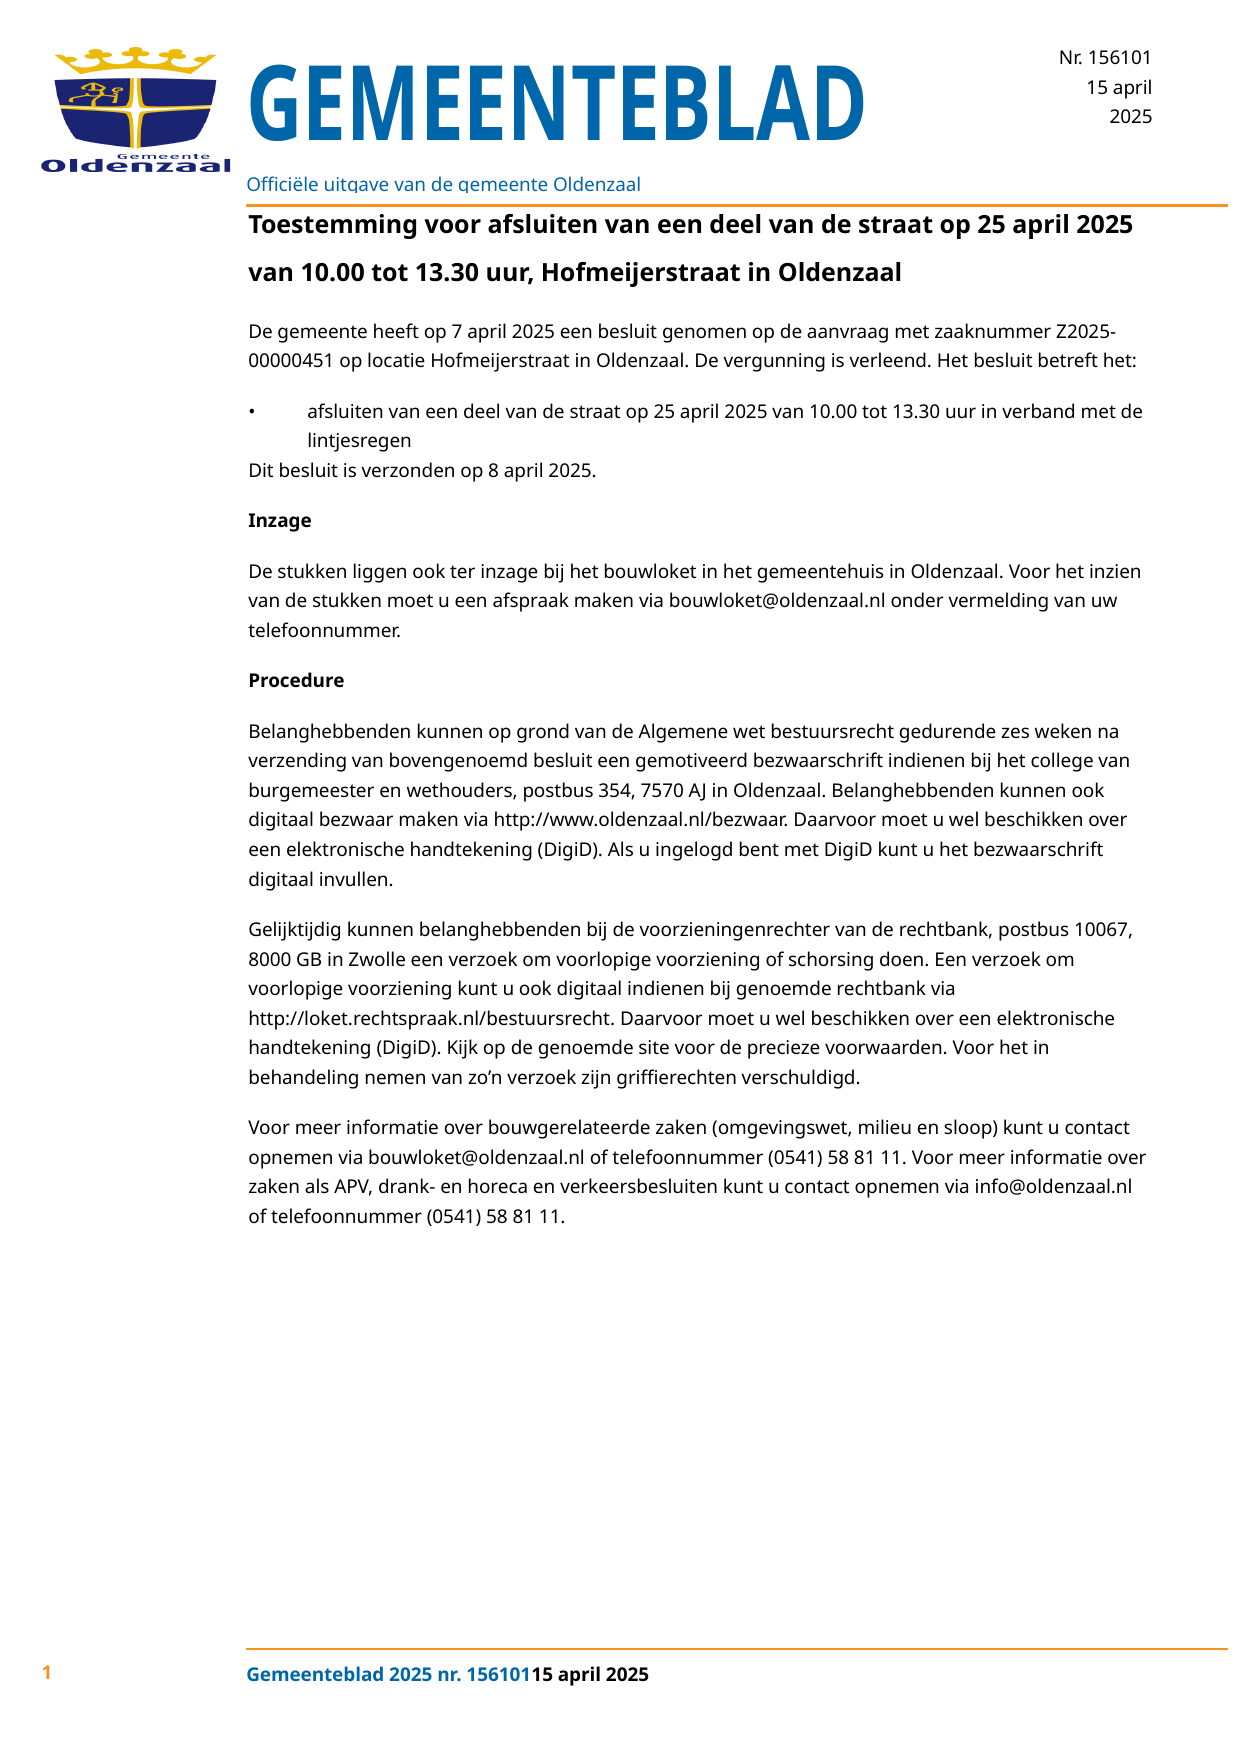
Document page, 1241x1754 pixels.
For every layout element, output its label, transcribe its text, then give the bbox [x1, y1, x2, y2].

text Procedure [248, 667, 1152, 693]
text De stukken liggen ook ter inzage bij het bouwloket in het gemeentehuis in Oldenzaal. Voor het inzien van de stukken moet u een afspraak maken via bouwloket@oldenzaal.nl onder vermelding van uw telefoonnummer. [248, 558, 1152, 643]
text Belanghebbenden kunnen op grond van de Algemene wet bestuursrecht gedurende zes weken na verzending van bovengenoemd besluit een gemotiveerd bezwaarschrift indienen bij het college van burgemeester en wethouders, postbus 354, 7570 AJ in Oldenzaal. Belanghebbenden kunnen ook digitaal bezwaar maken via http://www.oldenzaal.nl/bezwaar. Daarvoor moet u wel beschikken over een elektronische handtekening (DigiD). Als u ingelogd bent met DigiD kunt u het bezwaarschrift digitaal invullen. [248, 718, 1152, 892]
text De gemeente heeft op 7 april 2025 een besluit genomen op de aanvraag met zaaknummer Z2025-00000451 op locatie Hofmeijerstraat in Oldenzaal. De vergunning is verleend. Het besluit betreft het: [248, 318, 1152, 373]
picture [41, 47, 231, 172]
text Dit besluit is verzonden op 8 april 2025. [248, 457, 1152, 483]
text Inzage [248, 507, 1152, 533]
text Voor meer informatie over bouwgerelateerde zaken (omgevingswet, milieu en sloop) kunt u contact opnemen via bouwloket@oldenzaal.nl of telefoonnummer (0541) 58 81 11. Voor meer informatie over zaken als APV, drank- en horeca en verkeersbesluiten kunt u contact opnemen via info@oldenzaal.nl of telefoonnummer (0541) 58 81 11. [248, 1114, 1152, 1229]
text Toestemming voor afsluiten van een deel van de straat op 25 april 2025 van 10.00 tot 13.30 uur, Hofmeijerstraat in Oldenzaal [248, 207, 1152, 288]
list afsluiten van een deel van de straat op 25 april 2025 van 10.00 tot 13.30 uur in verband met de lintjesregen [248, 398, 1152, 453]
text Gelijktijdig kunnen belanghebbenden bij de voorzieningenrechter van de rechtbank, postbus 10067, 8000 GB in Zwolle een verzoek om voorlopige voorziening of schorsing doen. Een verzoek om voorlopige voorziening kunt u ook digitaal indienen bij genoemde rechtbank via http://loket.rechtspraak.nl/bestuursrecht. Daarvoor moet u wel beschikken over een elektronische handtekening (DigiD). Kijk op de genoemde site voor de precieze voorwaarden. Voor het in behandeling nemen van zo’n verzoek zijn griffierechten verschuldigd. [248, 916, 1152, 1090]
